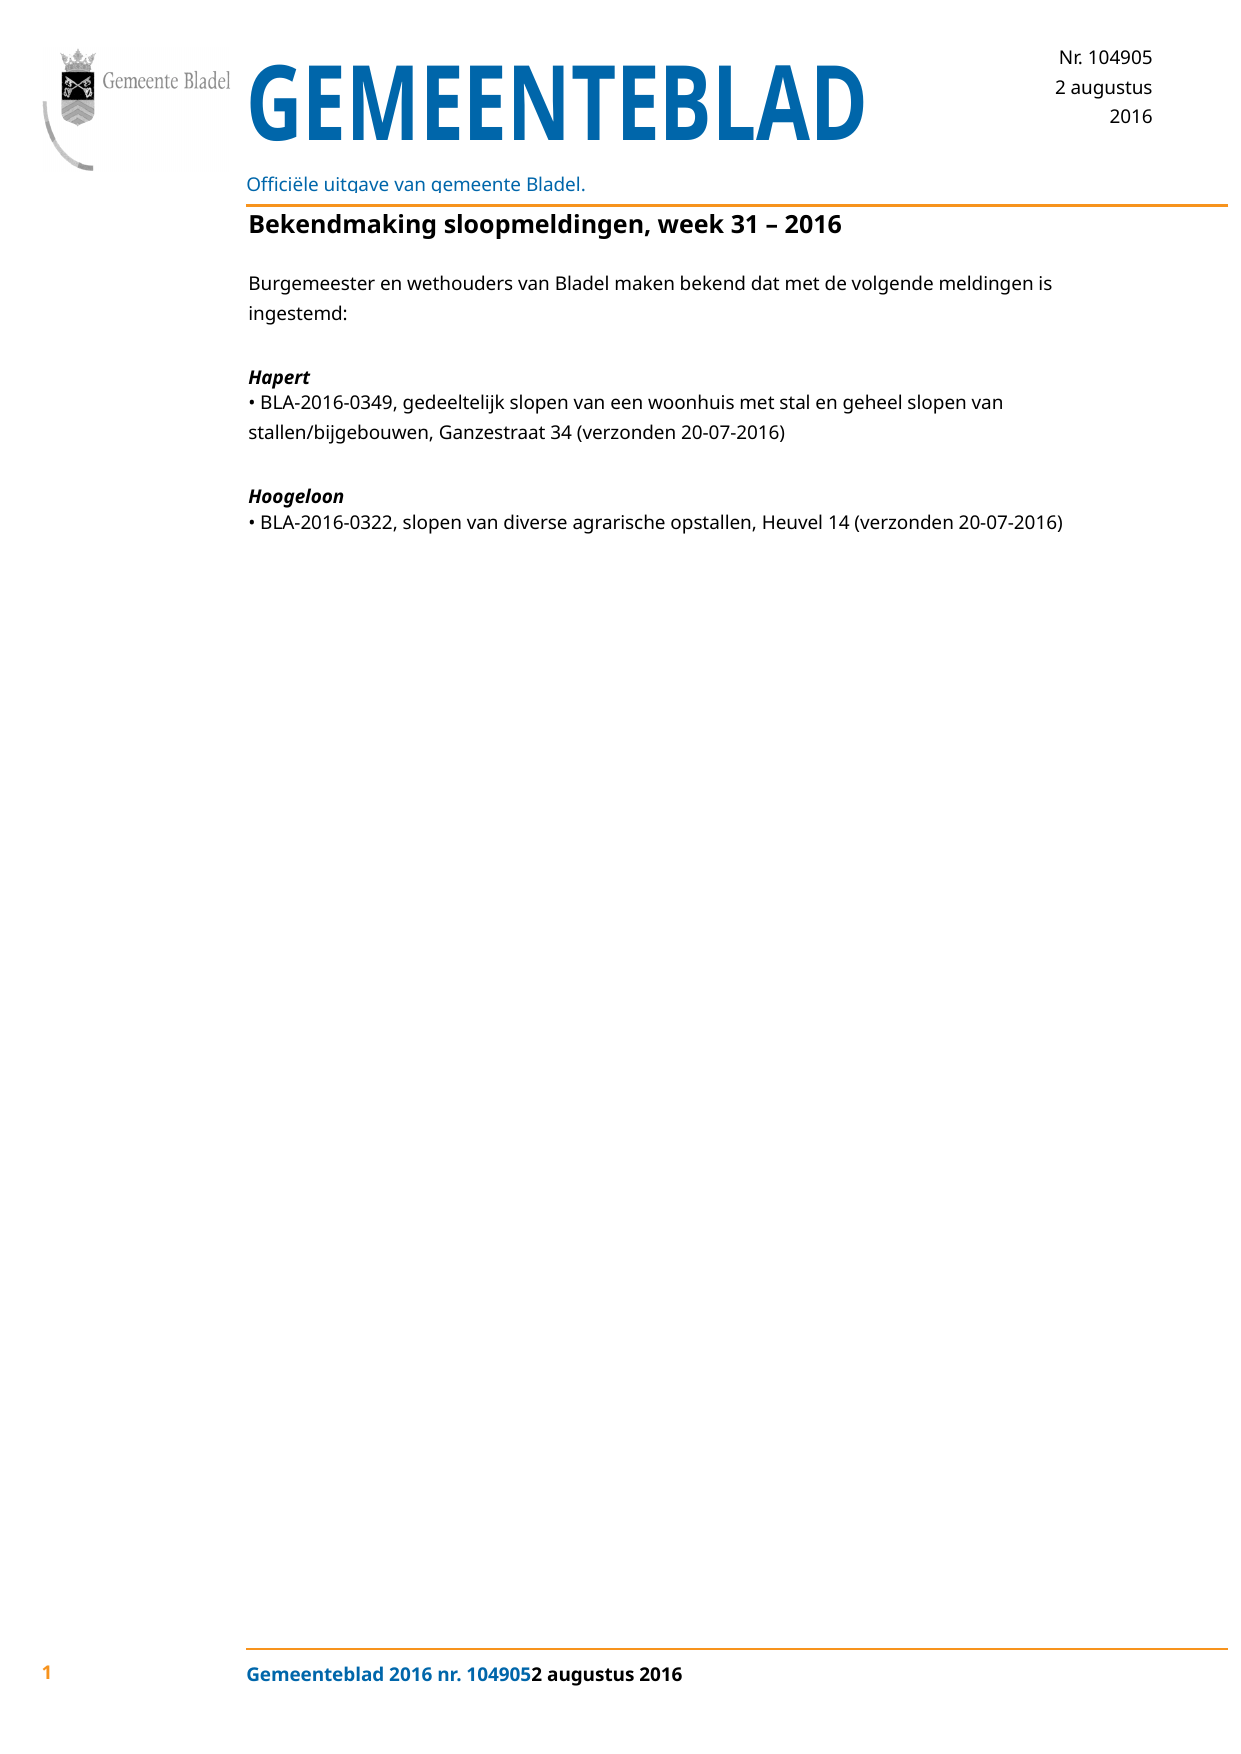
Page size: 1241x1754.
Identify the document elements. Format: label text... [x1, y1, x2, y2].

text • BLA-2016-0349, gedeeltelijk slopen van een woonhuis met stal en geheel slopen van stallen/bijgebouwen, Ganzestraat 34 (verzonden 20-07-2016) [248, 389, 1152, 445]
text Burgemeester en wethouders van Bladel maken bekend dat met de volgende meldingen is ingestemd: [248, 270, 1152, 326]
text • BLA-2016-0322, slopen van diverse agrarische opstallen, Heuvel 14 (verzonden 20-07-2016) [248, 509, 1152, 534]
text Hoogeloon [248, 483, 1152, 509]
picture [41, 47, 231, 172]
text Hapert [248, 364, 1152, 389]
text Bekendmaking sloopmeldingen, week 31 – 2016 [248, 207, 1152, 241]
